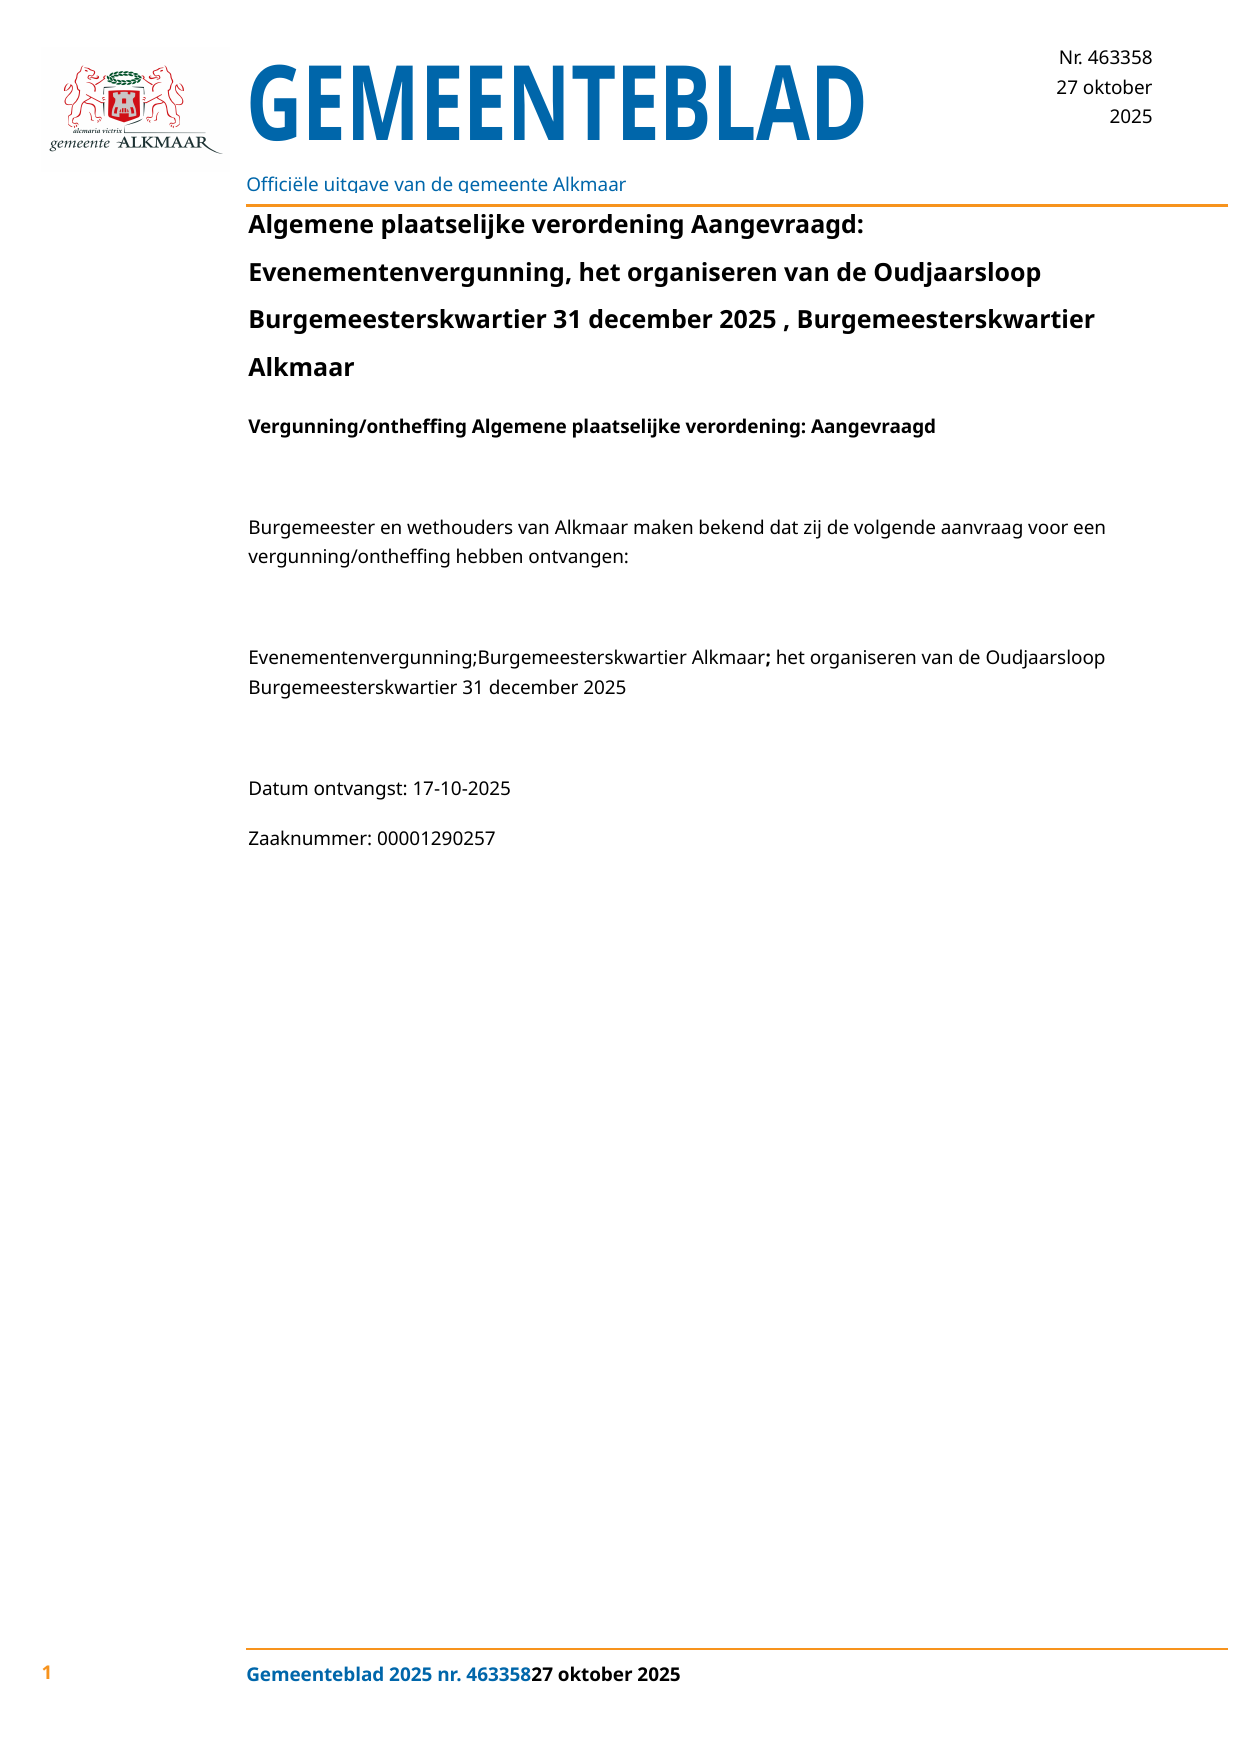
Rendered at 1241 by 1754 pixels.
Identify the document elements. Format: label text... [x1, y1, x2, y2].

text Datum ontvangst: 17-10-2025 [248, 775, 1152, 801]
text Zaaknummer: 00001290257 [248, 825, 1152, 851]
text Vergunning/ontheffing Algemene plaatselijke verordening: Aangevraagd [248, 413, 1152, 439]
text Burgemeester en wethouders van Alkmaar maken bekend dat zij de volgende aanvraag voor een vergunning/ontheffing hebben ontvangen: [248, 514, 1152, 569]
text Evenementenvergunning;Burgemeesterskwartier Alkmaar; het organiseren van de Oudjaarsloop Burgemeesterskwartier 31 december 2025 [248, 644, 1152, 700]
picture [41, 47, 231, 172]
text Algemene plaatselijke verordening Aangevraagd: Evenementenvergunning, het organiseren van de Oudjaarsloop Burgemeesterskwartier 31 december 2025 , Burgemeesterskwartier Alkmaar [248, 207, 1152, 384]
